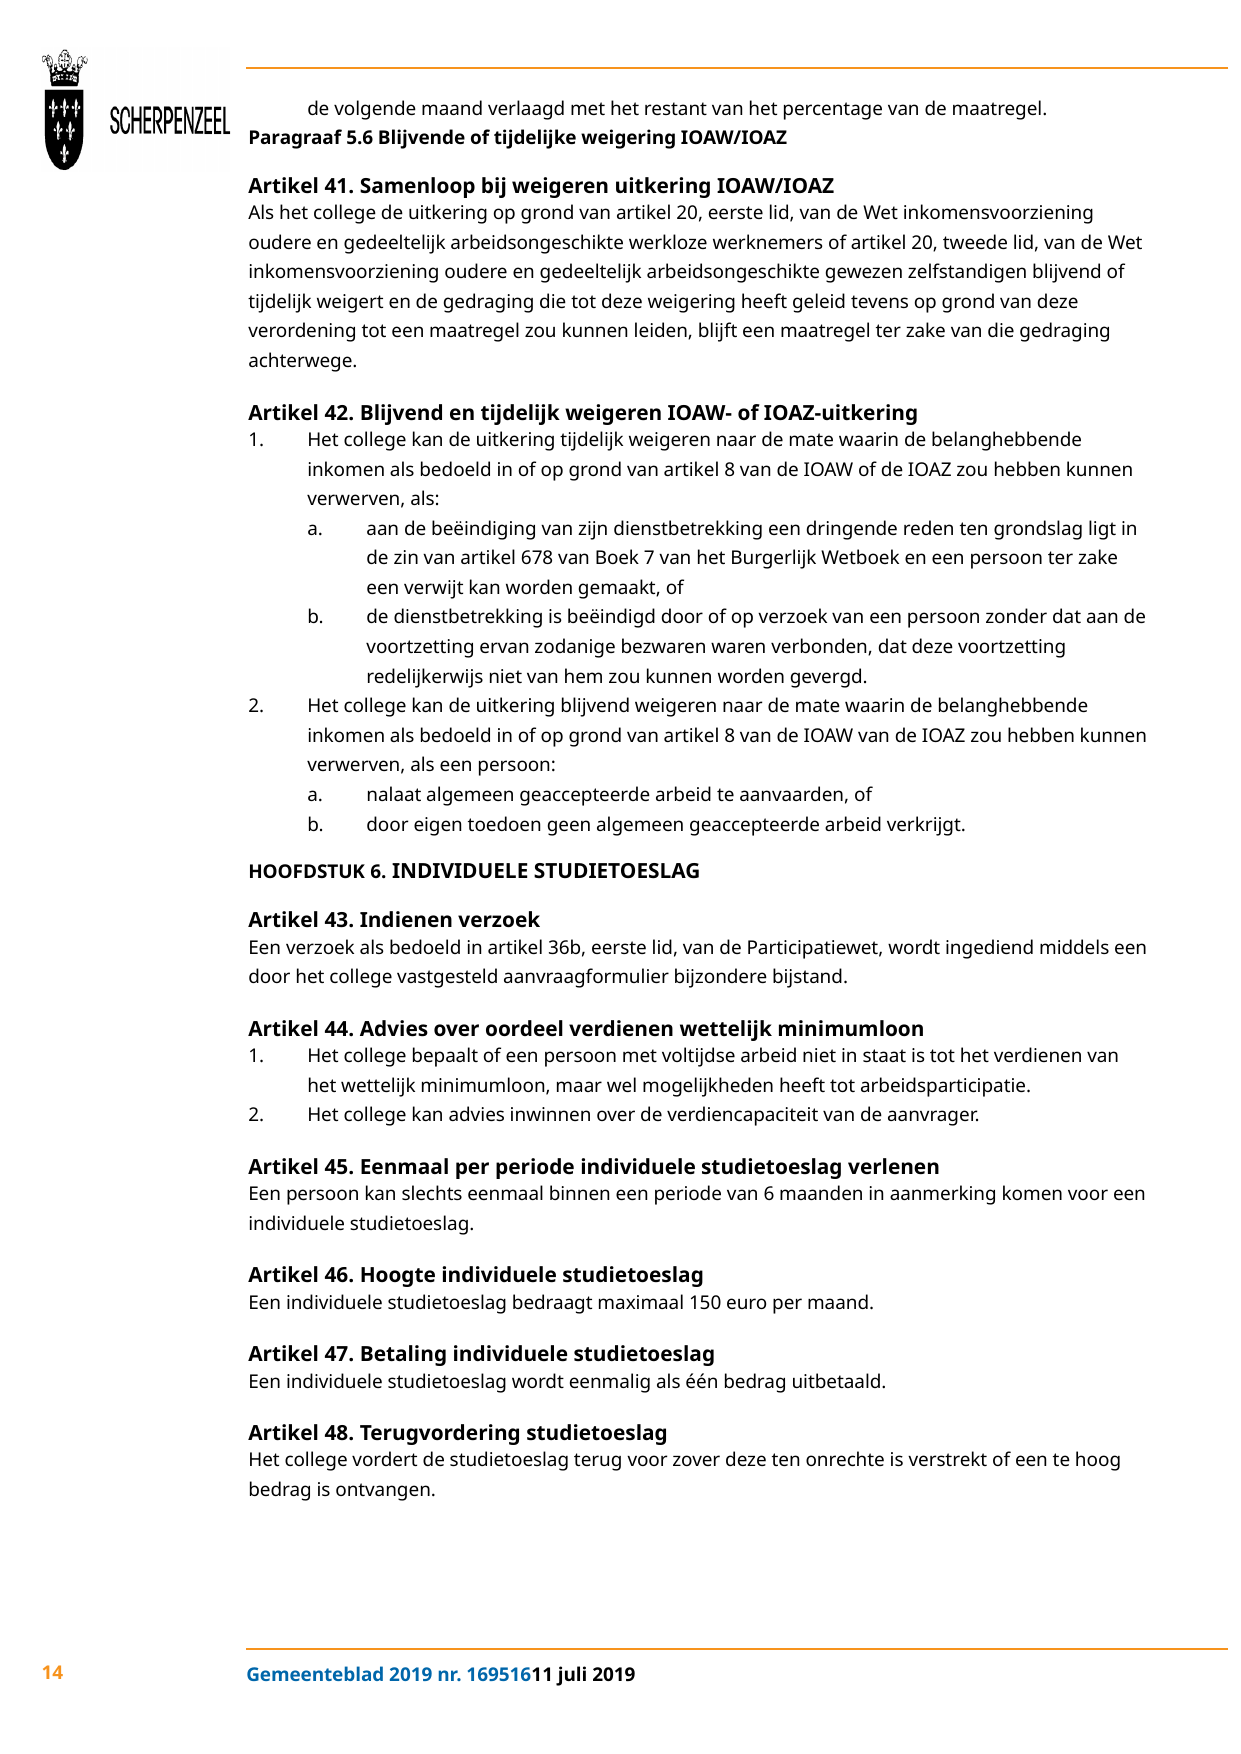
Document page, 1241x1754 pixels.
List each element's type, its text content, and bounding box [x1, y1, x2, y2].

text Een individuele studietoeslag bedraagt maximaal 150 euro per maand. [248, 1289, 1152, 1315]
list de volgende maand verlaagd met het restant van het percentage van de maatregel. [248, 95, 1152, 121]
list de dienstbetrekking is beëindigd door of op verzoek van een persoon zonder dat aan de voortzetting ervan zodanige bezwaren waren verbonden, dat deze voortzetting redelijkerwijs niet van hem zou kunnen worden gevergd. [307, 604, 1152, 688]
list aan de beëindiging van zijn dienstbetrekking een dringende reden ten grondslag ligt in de zin van artikel 678 van Boek 7 van het Burgerlijk Wetboek en een persoon ter zake een verwijt kan worden gemaakt, of [307, 515, 1152, 600]
list Het college kan advies inwinnen over de verdiencapaciteit van de aanvrager. [248, 1102, 1152, 1127]
picture [41, 47, 231, 172]
text Artikel 43. Indienen verzoek [248, 906, 1152, 934]
text Artikel 44. Advies over oordeel verdienen wettelijk minimumloon [248, 1014, 1152, 1042]
text Artikel 41. Samenloop bij weigeren uitkering IOAW/IOAZ [248, 171, 1152, 199]
text Een persoon kan slechts eenmaal binnen een periode van 6 maanden in aanmerking komen voor een individuele studietoeslag. [248, 1181, 1152, 1236]
text HOOFDSTUK 6. INDIVIDUELE STUDIETOESLAG [248, 856, 1152, 885]
text Artikel 46. Hoogte individuele studietoeslag [248, 1261, 1152, 1289]
text Het college vordert de studietoeslag terug voor zover deze ten onrechte is verstrekt of een te hoog bedrag is ontvangen. [248, 1447, 1152, 1502]
list door eigen toedoen geen algemeen geaccepteerde arbeid verkrijgt. [307, 811, 1152, 836]
text Een individuele studietoeslag wordt eenmalig als één bedrag uitbetaald. [248, 1368, 1152, 1393]
list Het college kan de uitkering blijvend weigeren naar de mate waarin de belanghebbende inkomen als bedoeld in of op grond van artikel 8 van de IOAW van de IOAZ zou hebben kunnen verwerven, als een persoon: [248, 692, 1152, 777]
list nalaat algemeen geaccepteerde arbeid te aanvaarden, of [307, 781, 1152, 807]
text Paragraaf 5.6 Blijvende of tijdelijke weigering IOAW/IOAZ [248, 124, 1152, 150]
text Artikel 45. Eenmaal per periode individuele studietoeslag verlenen [248, 1152, 1152, 1181]
text Als het college de uitkering op grond van artikel 20, eerste lid, van de Wet inkomensvoorziening oudere en gedeeltelijk arbeidsongeschikte werkloze werknemers of artikel 20, tweede lid, van de Wet inkomensvoorziening oudere en gedeeltelijk arbeidsongeschikte gewezen zelfstandigen blijvend of tijdelijk weigert en de gedraging die tot deze weigering heeft geleid tevens op grond van deze verordening tot een maatregel zou kunnen leiden, blijft een maatregel ter zake van die gedraging achterwege. [248, 199, 1152, 373]
text Artikel 42. Blijvend en tijdelijk weigeren IOAW- of IOAZ-uitkering [248, 398, 1152, 426]
list Het college bepaalt of een persoon met voltijdse arbeid niet in staat is tot het verdienen van het wettelijk minimumloon, maar wel mogelijkheden heeft tot arbeidsparticipatie. [248, 1042, 1152, 1098]
text Artikel 48. Terugvordering studietoeslag [248, 1418, 1152, 1447]
text Artikel 47. Betaling individuele studietoeslag [248, 1339, 1152, 1368]
list Het college kan de uitkering tijdelijk weigeren naar de mate waarin de belanghebbende inkomen als bedoeld in of op grond van artikel 8 van de IOAW of de IOAZ zou hebben kunnen verwerven, als: [248, 426, 1152, 511]
text Een verzoek als bedoeld in artikel 36b, eerste lid, van de Participatiewet, wordt ingediend middels een door het college vastgesteld aanvraagformulier bijzondere bijstand. [248, 934, 1152, 989]
